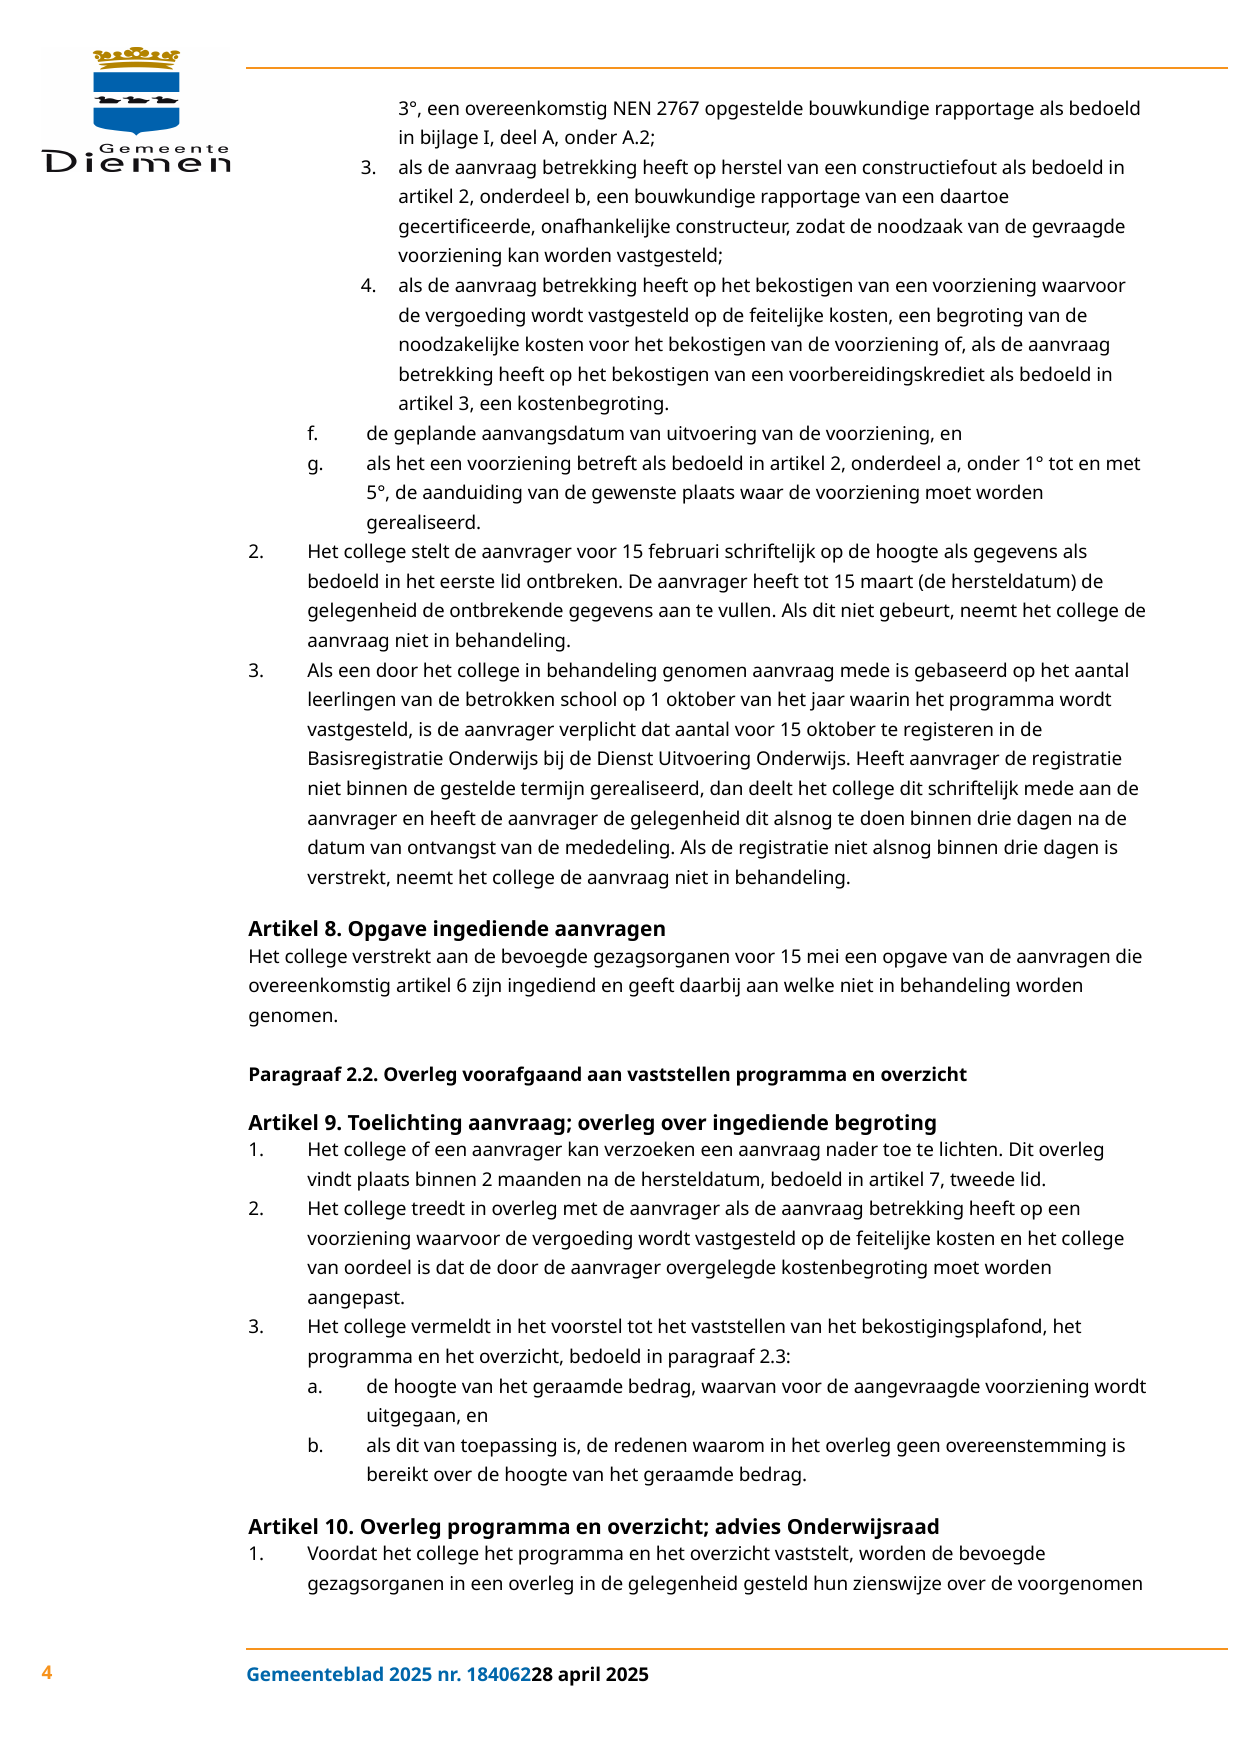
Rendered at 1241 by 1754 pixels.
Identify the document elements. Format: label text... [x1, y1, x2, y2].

list als dit van toepassing is, de redenen waarom in het overleg geen overeenstemming is bereikt over de hoogte van het geraamde bedrag. [307, 1432, 1152, 1487]
list als het een voorziening betreft als bedoeld in artikel 2, onderdeel a, onder 1° tot en met 5°, de aanduiding van de gewenste plaats waar de voorziening moet worden gerealiseerd. [307, 450, 1152, 535]
list de geplande aanvangsdatum van uitvoering van de voorziening, en [307, 420, 1152, 446]
text Artikel 10. Overleg programma en overzicht; advies Onderwijsraad [248, 1512, 1152, 1540]
list 3°, een overeenkomstig NEN 2767 opgestelde bouwkundige rapportage als bedoeld in bijlage I, deel A, onder A.2; [361, 95, 1152, 150]
list de hoogte van het geraamde bedrag, waarvan voor de aangevraagde voorziening wordt uitgegaan, en [307, 1373, 1152, 1428]
text Artikel 9. Toelichting aanvraag; overleg over ingediende begroting [248, 1108, 1152, 1136]
text Paragraaf 2.2. Overleg voorafgaand aan vaststellen programma en overzicht [248, 1061, 1152, 1087]
list Als een door het college in behandeling genomen aanvraag mede is gebaseerd op het aantal leerlingen van de betrokken school op 1 oktober van het jaar waarin het programma wordt vastgesteld, is de aanvrager verplicht dat aantal voor 15 oktober te registeren in de Basisregistratie Onderwijs bij de Dienst Uitvoering Onderwijs. Heeft aanvrager de registratie niet binnen de gestelde termijn gerealiseerd, dan deelt het college dit schriftelijk mede aan de aanvrager en heeft de aanvrager de gelegenheid dit alsnog te doen binnen drie dagen na de datum van ontvangst van de mededeling. Als de registratie niet alsnog binnen drie dagen is verstrekt, neemt het college de aanvraag niet in behandeling. [248, 657, 1152, 890]
text Het college verstrekt aan de bevoegde gezagsorganen voor 15 mei een opgave van de aanvragen die overeenkomstig artikel 6 zijn ingediend en geeft daarbij aan welke niet in behandeling worden genomen. [248, 943, 1152, 1028]
list Het college treedt in overleg met de aanvrager als de aanvraag betrekking heeft op een voorziening waarvoor de vergoeding wordt vastgesteld op de feitelijke kosten en het college van oordeel is dat de door de aanvrager overgelegde kostenbegroting moet worden aangepast. [248, 1195, 1152, 1310]
list Het college vermeldt in het voorstel tot het vaststellen van het bekostigingsplafond, het programma en het overzicht, bedoeld in paragraaf 2.3: [248, 1314, 1152, 1369]
list Voordat het college het programma en het overzicht vaststelt, worden de bevoegde gezagsorganen in een overleg in de gelegenheid gesteld hun zienswijze over de voorgenomen [248, 1540, 1152, 1596]
text Artikel 8. Opgave ingediende aanvragen [248, 914, 1152, 943]
list Het college stelt de aanvrager voor 15 februari schriftelijk op de hoogte als gegevens als bedoeld in het eerste lid ontbreken. De aanvrager heeft tot 15 maart (de hersteldatum) de gelegenheid de ontbrekende gegevens aan te vullen. Als dit niet gebeurt, neemt het college de aanvraag niet in behandeling. [248, 538, 1152, 653]
picture [41, 47, 231, 172]
list als de aanvraag betrekking heeft op herstel van een constructiefout als bedoeld in artikel 2, onderdeel b, een bouwkundige rapportage van een daartoe gecertificeerde, onafhankelijke constructeur, zodat de noodzaak van de gevraagde voorziening kan worden vastgesteld; [361, 154, 1152, 268]
list Het college of een aanvrager kan verzoeken een aanvraag nader toe te lichten. Dit overleg vindt plaats binnen 2 maanden na de hersteldatum, bedoeld in artikel 7, tweede lid. [248, 1136, 1152, 1191]
list als de aanvraag betrekking heeft op het bekostigen van een voorziening waarvoor de vergoeding wordt vastgesteld op de feitelijke kosten, een begroting van de noodzakelijke kosten voor het bekostigen van de voorziening of, als de aanvraag betrekking heeft op het bekostigen van een voorbereidingskrediet als bedoeld in artikel 3, een kostenbegroting. [361, 272, 1152, 416]
